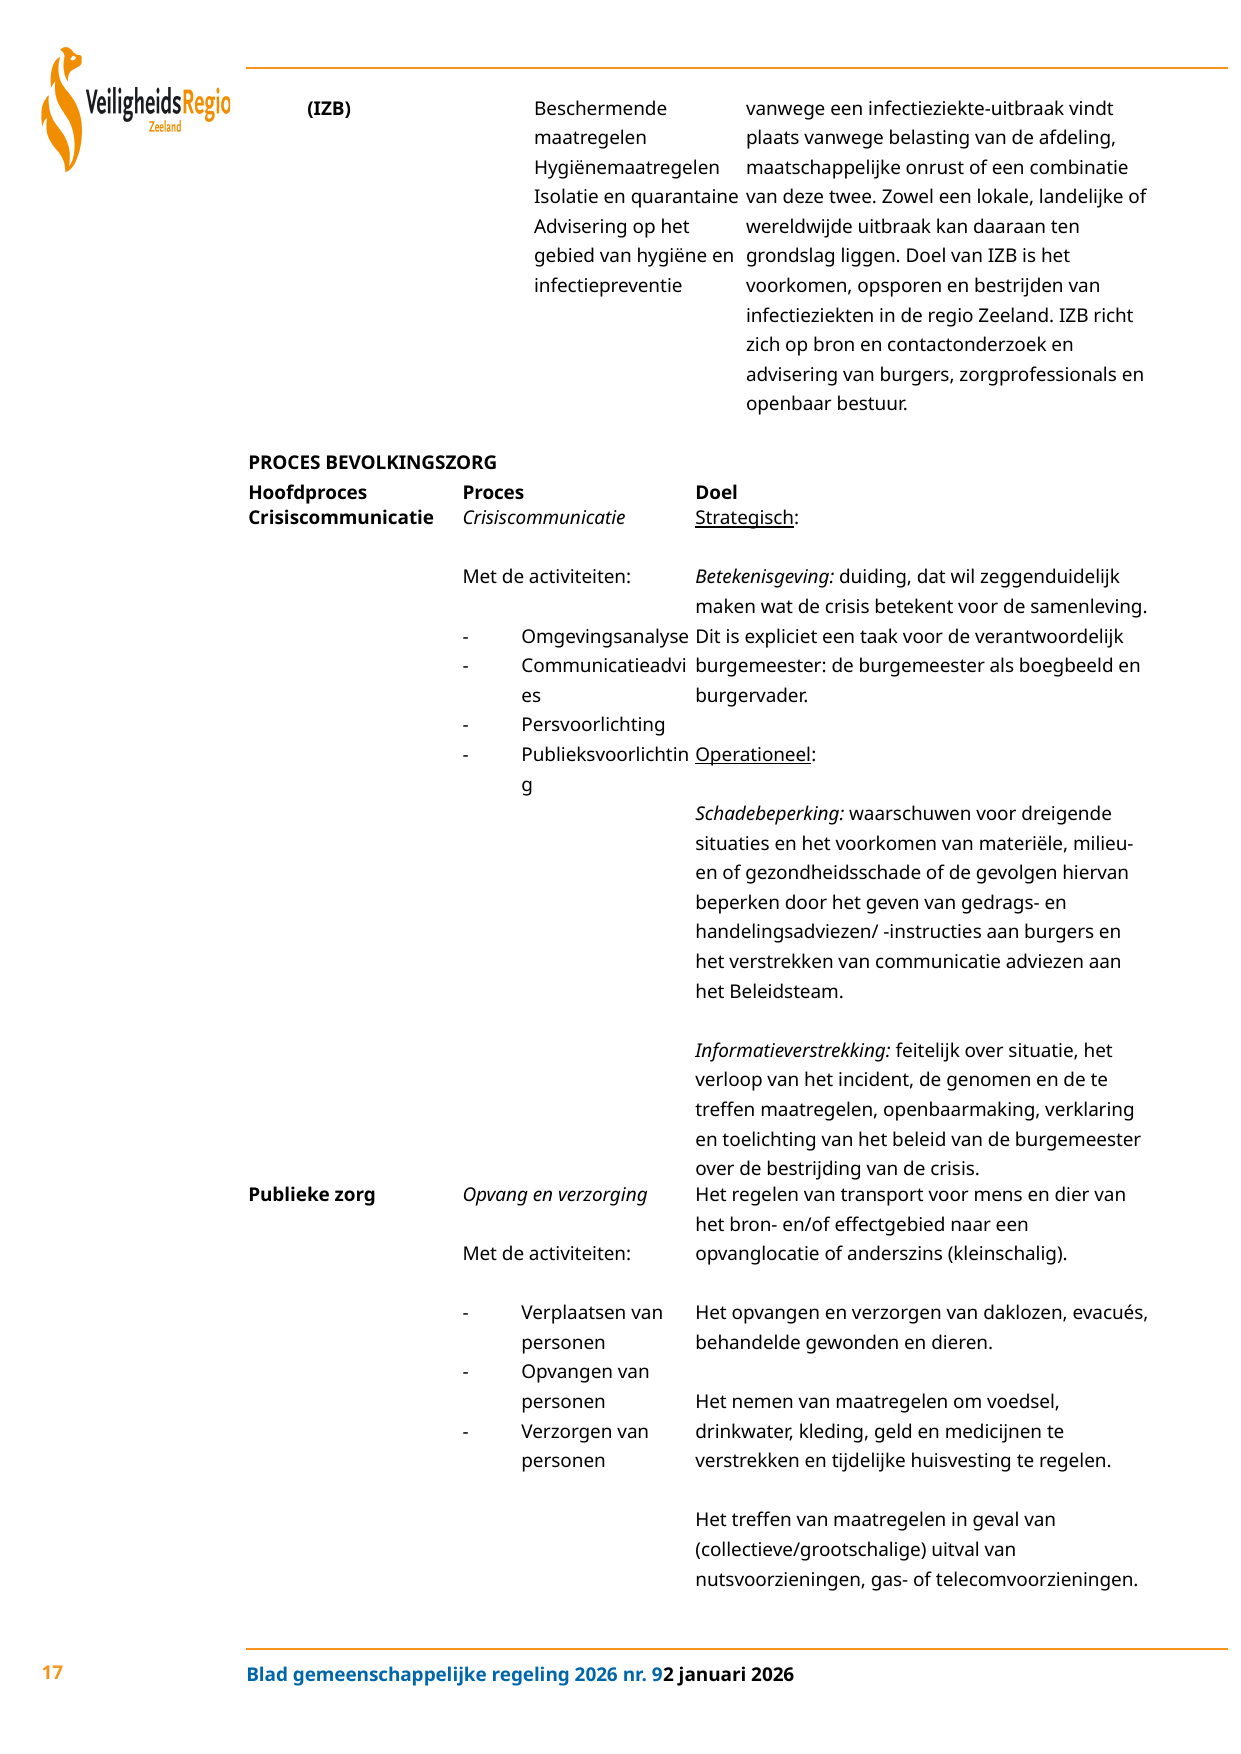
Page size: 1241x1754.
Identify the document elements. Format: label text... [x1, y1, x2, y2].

table_cell vanwege een infectieziekte-uitbraak vindt plaats vanwege belasting van de afdeling, maatschappelijke onrust of een combinatie van deze twee. Zowel een lokale, landelijke of wereldwijde uitbraak kan daaraan ten grondslag liggen. Doel van IZB is het voorkomen, opsporen en bestrijden van infectieziekten in de regio Zeeland. IZB richt zich op bron en contactonderzoek en advisering van burgers, zorgprofessionals en openbaar bestuur. [746, 95, 1152, 416]
table_cell Het regelen van transport voor mens en dier van het bron- en/of effectgebied naar een opvanglocatie of anderszins (kleinschalig). Het opvangen en verzorgen van daklozen, evacués, behandelde gewonden en dieren. Het nemen van maatregelen om voedsel, drinkwater, kleding, geld en medicijnen te verstrekken en tijdelijke huisvesting te regelen. Het treffen van maatregelen in geval van (collectieve/grootschalige) uitval van nutsvoorzieningen, gas- of telecomvoorzieningen. [695, 1181, 1152, 1591]
text PROCES BEVOLKINGSZORG [248, 449, 1152, 475]
table_cell (IZB) [248, 95, 534, 416]
table_header Proces [462, 479, 695, 504]
table_cell Crisiscommunicatie [248, 505, 462, 1181]
table_cell Publieke zorg [248, 1181, 462, 1591]
picture [41, 47, 231, 172]
table_header Hoofdproces [248, 479, 462, 504]
table_cell Strategisch: Betekenisgeving: duiding, dat wil zeggenduidelijk maken wat de crisis betekent voor de samenleving. Dit is expliciet een taak voor de verantwoordelijk burgemeester: de burgemeester als boegbeeld en burgervader. Operationeel: Schadebeperking: waarschuwen voor dreigende situaties en het voorkomen van materiële, milieu- en of gezondheidsschade of de gevolgen hiervan beperken door het geven van gedrags- en handelingsadviezen/ -instructies aan burgers en het verstrekken van communicatie adviezen aan het Beleidsteam. Informatieverstrekking: feitelijk over situatie, het verloop van het incident, de genomen en de te treffen maatregelen, openbaarmaking, verklaring en toelichting van het beleid van de burgemeester over de bestrijding van de crisis. [695, 505, 1152, 1181]
table_cell Opvang en verzorging Met de activiteiten: Verplaatsen van personen Opvangen van personen Verzorgen van personen [462, 1181, 695, 1591]
table_cell Crisiscommunicatie Met de activiteiten: Omgevingsanalyse Communicatieadvies Persvoorlichting Publieksvoorlichting [462, 505, 695, 1181]
table_cell Beschermende maatregelen Hygiënemaatregelen Isolatie en quarantaine Advisering op het gebied van hygiëne en infectiepreventie [534, 95, 746, 416]
table_header Doel [695, 479, 1152, 504]
